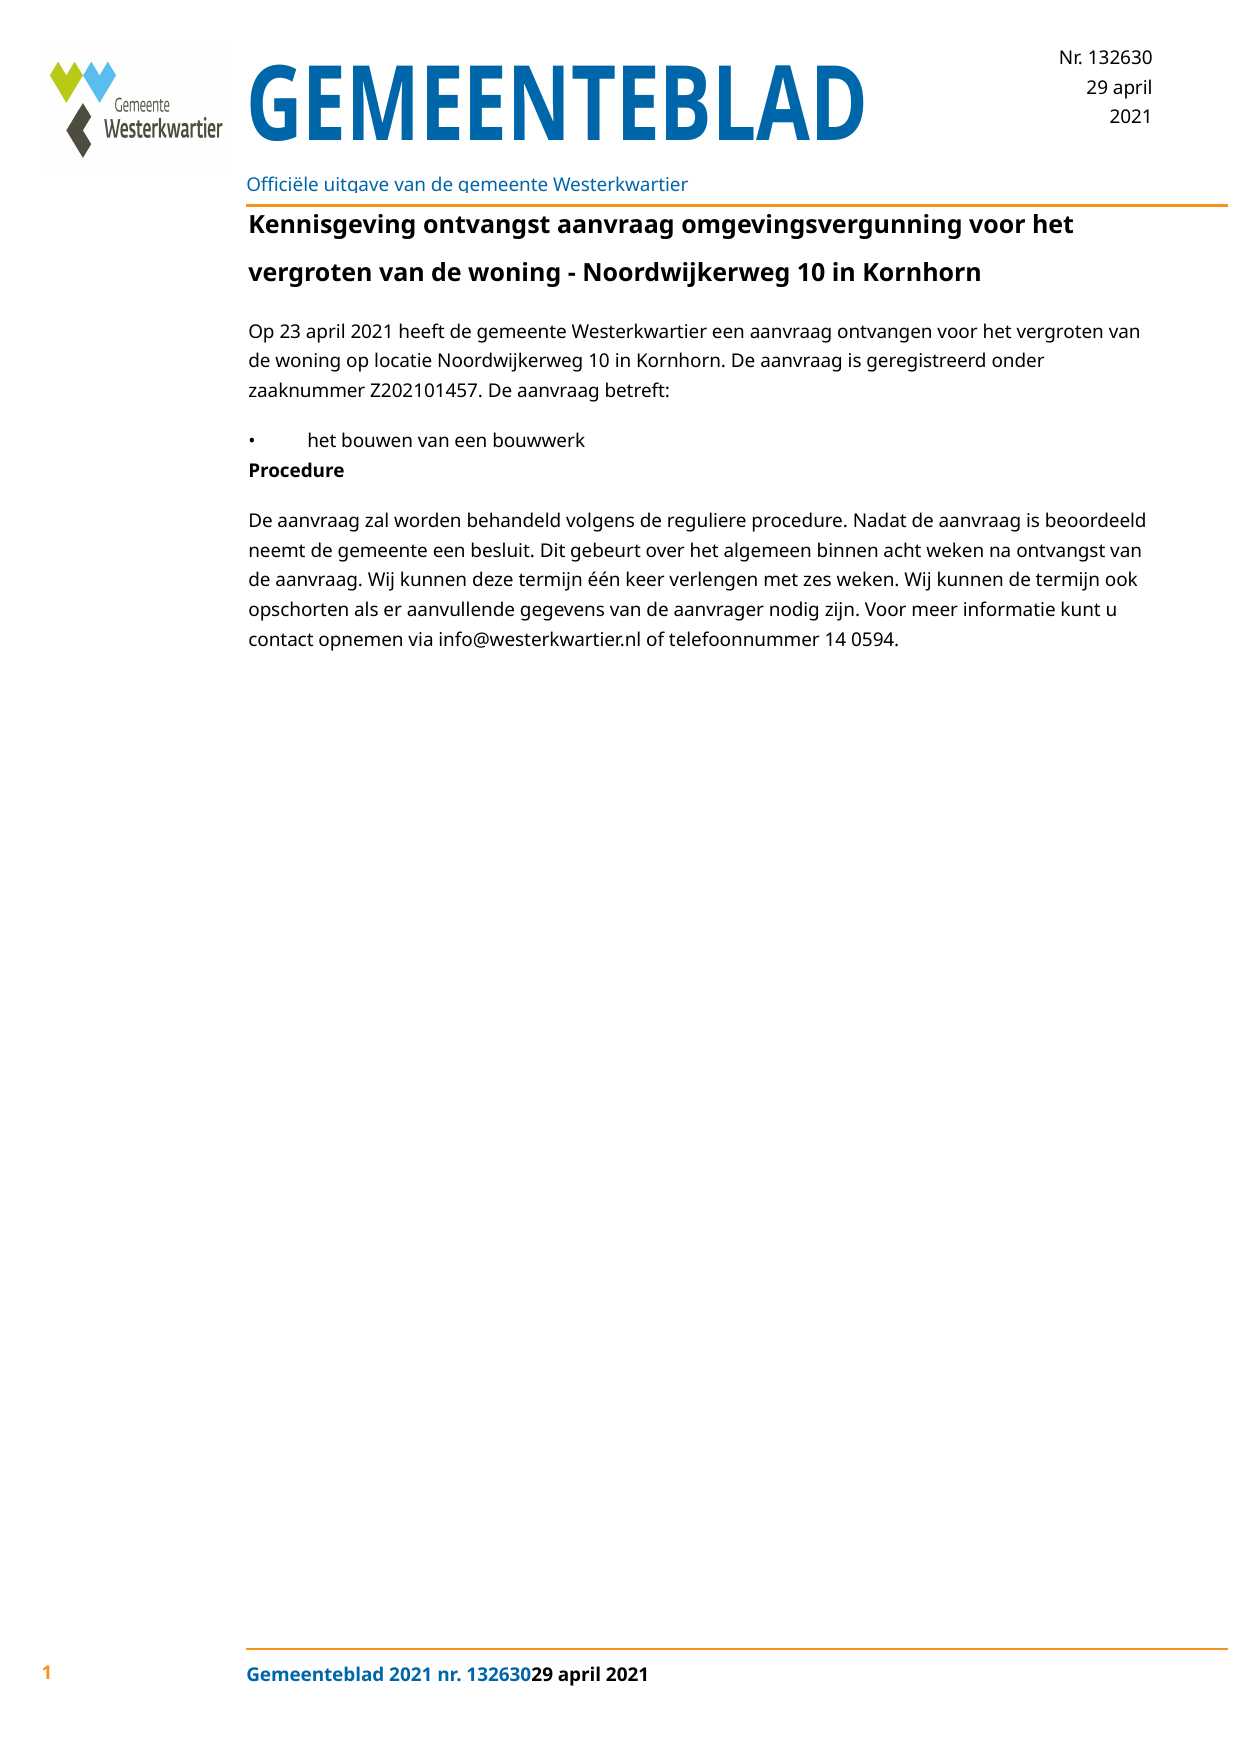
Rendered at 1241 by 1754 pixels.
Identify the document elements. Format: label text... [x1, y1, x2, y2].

text Op 23 april 2021 heeft de gemeente Westerkwartier een aanvraag ontvangen voor het vergroten van de woning op locatie Noordwijkerweg 10 in Kornhorn. De aanvraag is geregistreerd onder zaaknummer Z202101457. De aanvraag betreft: [248, 318, 1152, 403]
picture [41, 47, 231, 172]
list het bouwen van een bouwwerk [248, 427, 1152, 453]
text De aanvraag zal worden behandeld volgens de reguliere procedure. Nadat de aanvraag is beoordeeld neemt de gemeente een besluit. Dit gebeurt over het algemeen binnen acht weken na ontvangst van de aanvraag. Wij kunnen deze termijn één keer verlengen met zes weken. Wij kunnen de termijn ook opschorten als er aanvullende gegevens van de aanvrager nodig zijn. Voor meer informatie kunt u contact opnemen via info@westerkwartier.nl of telefoonnummer 14 0594. [248, 507, 1152, 652]
text Kennisgeving ontvangst aanvraag omgevingsvergunning voor het vergroten van de woning - Noordwijkerweg 10 in Kornhorn [248, 207, 1152, 288]
text Procedure [248, 457, 1152, 483]
